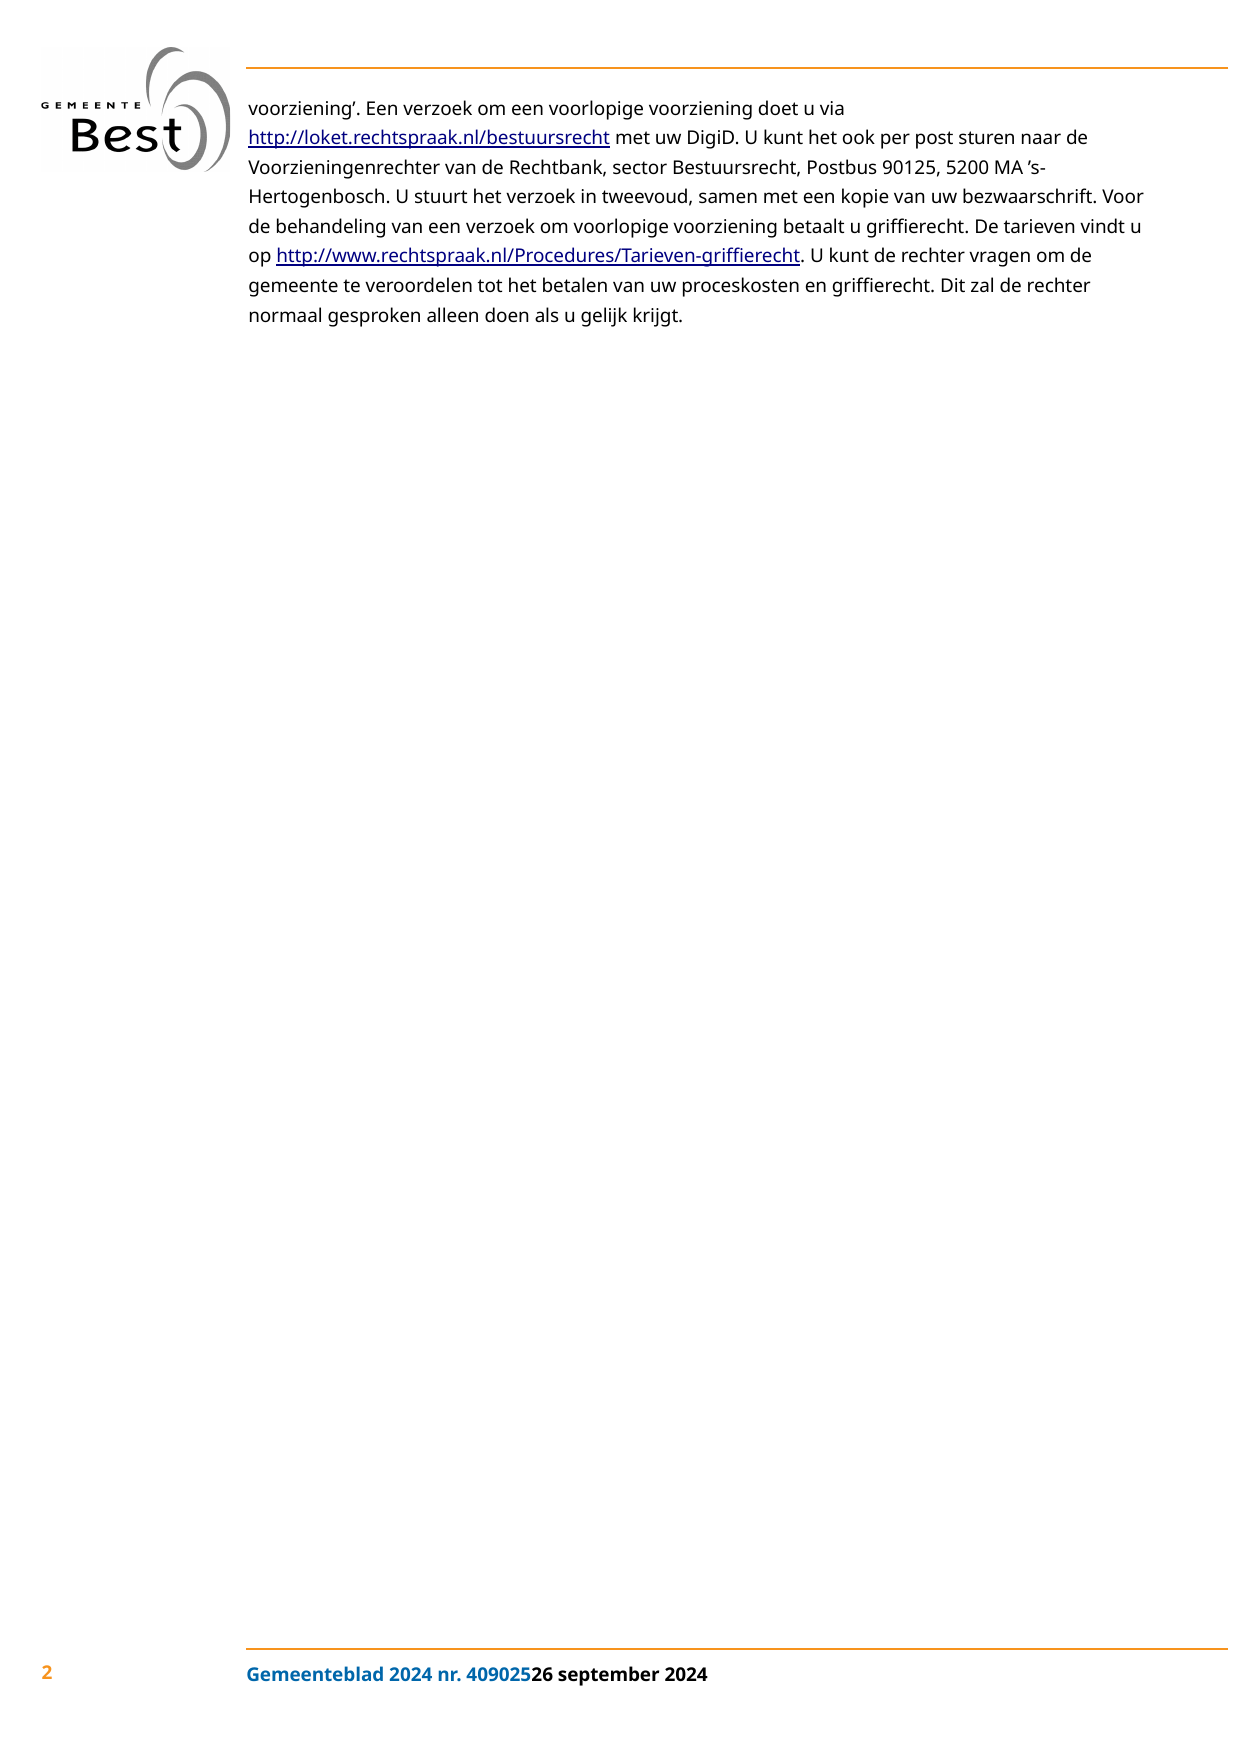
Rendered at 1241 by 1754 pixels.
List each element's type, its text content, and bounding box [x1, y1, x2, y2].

text voorziening’. Een verzoek om een voorlopige voorziening doet u via http://loket.rechtspraak.nl/bestuursrecht met uw DigiD. U kunt het ook per post sturen naar de Voorzieningenrechter van de Rechtbank, sector Bestuursrecht, Postbus 90125, 5200 MA ’s-Hertogenbosch. U stuurt het verzoek in tweevoud, samen met een kopie van uw bezwaarschrift. Voor de behandeling van een verzoek om voorlopige voorziening betaalt u griffierecht. De tarieven vindt u op http://www.rechtspraak.nl/Procedures/Tarieven-griffierecht. U kunt de rechter vragen om de gemeente te veroordelen tot het betalen van uw proceskosten en griffierecht. Dit zal de rechter normaal gesproken alleen doen als u gelijk krijgt. [248, 95, 1152, 328]
picture [41, 47, 231, 172]
